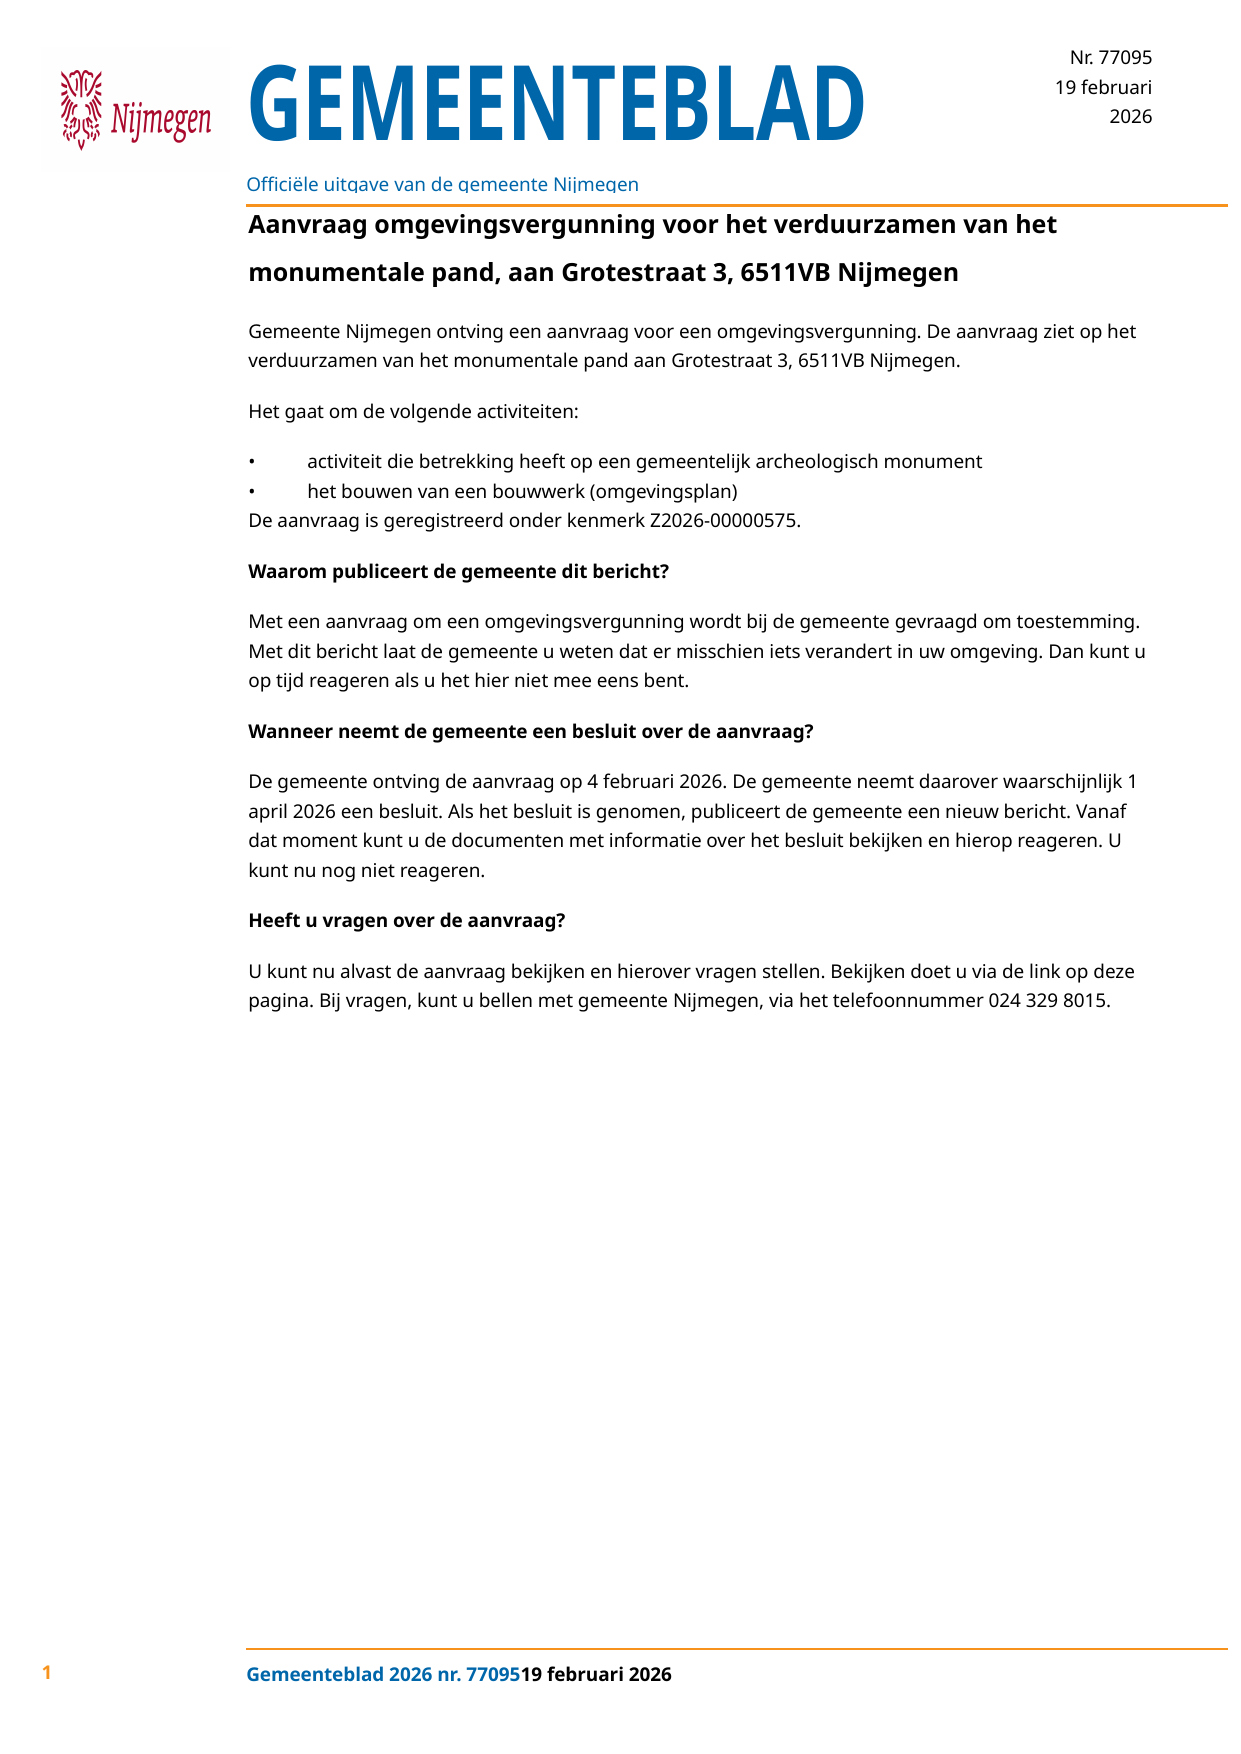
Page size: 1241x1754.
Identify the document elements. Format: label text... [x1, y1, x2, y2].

text Heeft u vragen over de aanvraag? [248, 907, 1152, 933]
text Het gaat om de volgende activiteiten: [248, 398, 1152, 424]
text Aanvraag omgevingsvergunning voor het verduurzamen van het monumentale pand, aan Grotestraat 3, 6511VB Nijmegen [248, 207, 1152, 288]
text U kunt nu alvast de aanvraag bekijken en hierover vragen stellen. Bekijken doet u via de link op deze pagina. Bij vragen, kunt u bellen met gemeente Nijmegen, via het telefoonnummer 024 329 8015. [248, 958, 1152, 1013]
text Wanneer neemt de gemeente een besluit over de aanvraag? [248, 718, 1152, 744]
text De aanvraag is geregistreerd onder kenmerk Z2026-00000575. [248, 507, 1152, 533]
text Gemeente Nijmegen ontving een aanvraag voor een omgevingsvergunning. De aanvraag ziet op het verduurzamen van het monumentale pand aan Grotestraat 3, 6511VB Nijmegen. [248, 318, 1152, 373]
text Waarom publiceert de gemeente dit bericht? [248, 558, 1152, 584]
text De gemeente ontving de aanvraag op 4 februari 2026. De gemeente neemt daarover waarschijnlijk 1 april 2026 een besluit. Als het besluit is genomen, publiceert de gemeente een nieuw bericht. Vanaf dat moment kunt u de documenten met informatie over het besluit bekijken en hierop reageren. U kunt nu nog niet reageren. [248, 768, 1152, 883]
picture [41, 47, 231, 172]
text Met een aanvraag om een omgevingsvergunning wordt bij de gemeente gevraagd om toestemming. Met dit bericht laat de gemeente u weten dat er misschien iets verandert in uw omgeving. Dan kunt u op tijd reageren als u het hier niet mee eens bent. [248, 608, 1152, 693]
list activiteit die betrekking heeft op een gemeentelijk archeologisch monument [248, 448, 1152, 474]
list het bouwen van een bouwwerk (omgevingsplan) [248, 478, 1152, 504]
